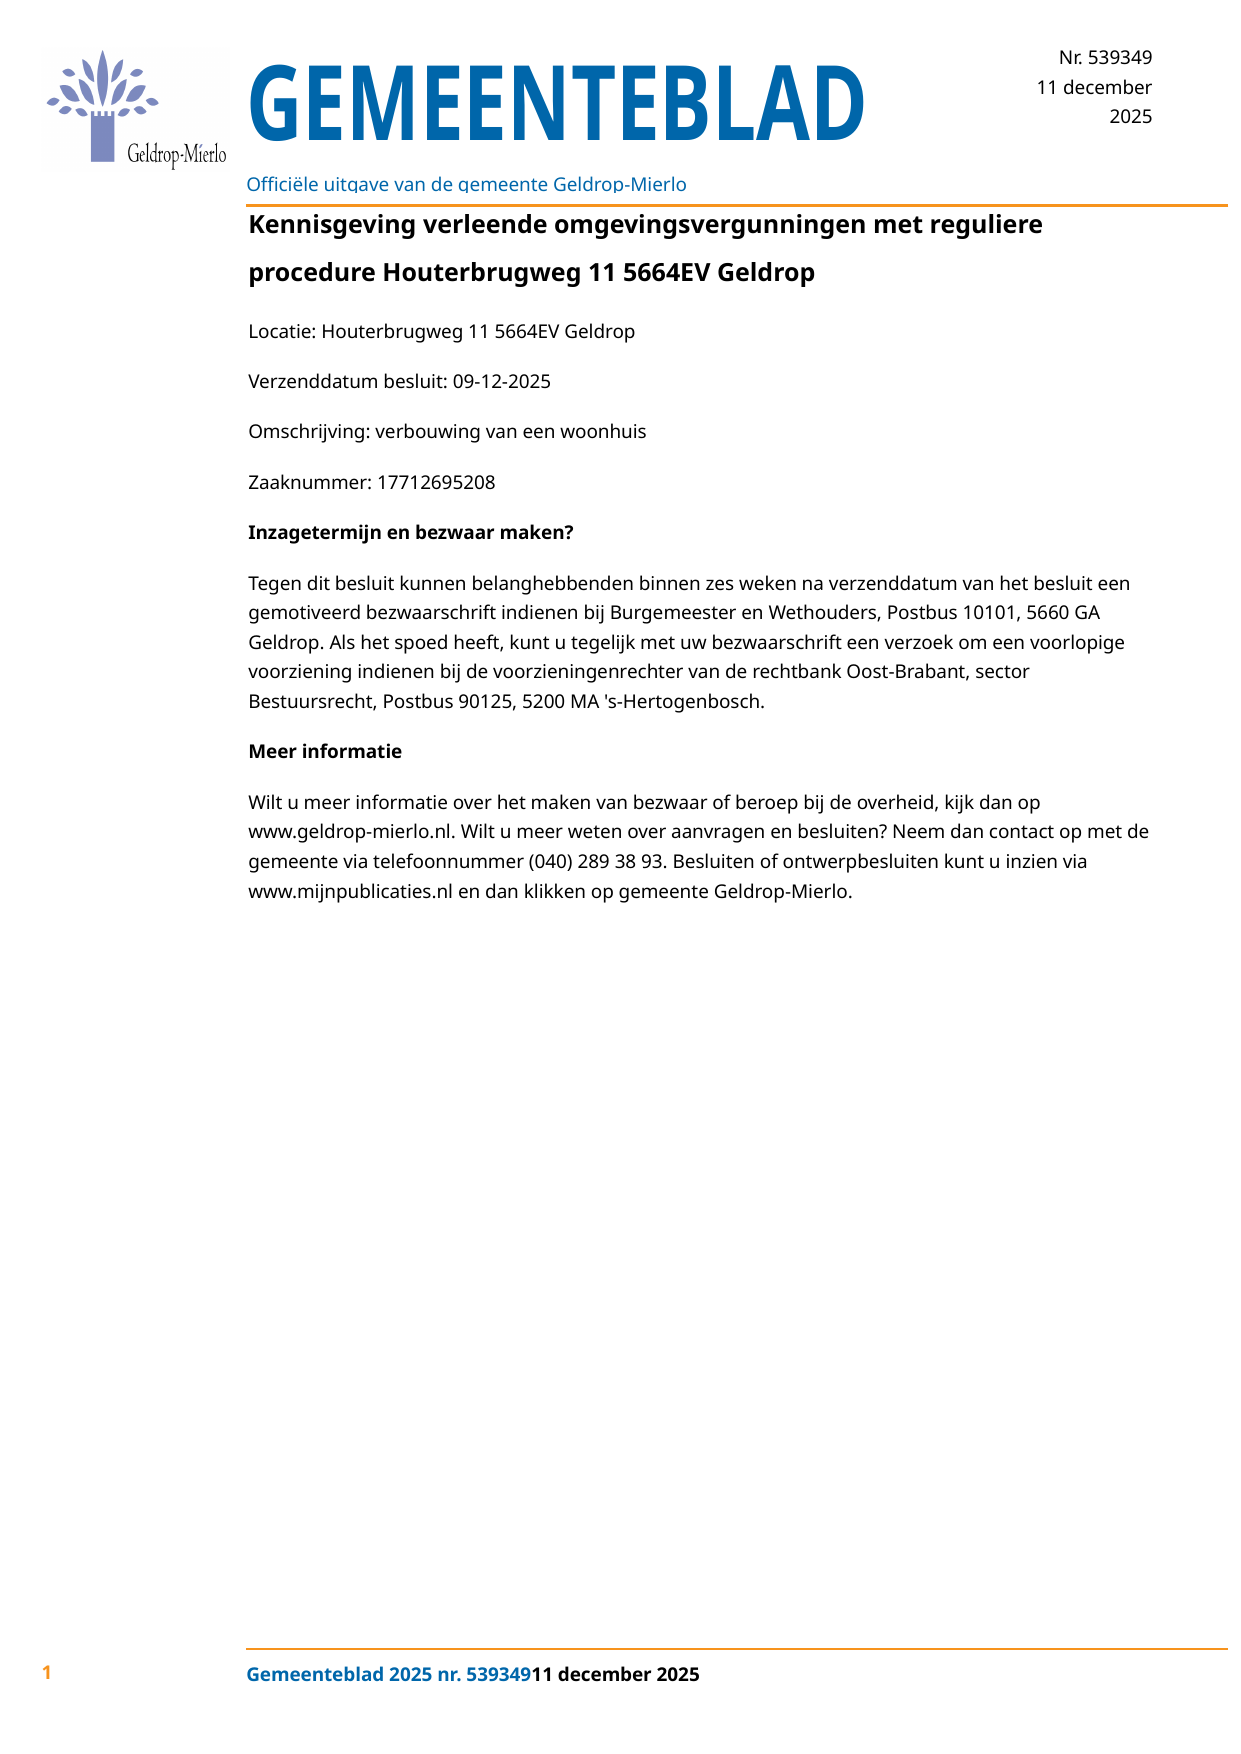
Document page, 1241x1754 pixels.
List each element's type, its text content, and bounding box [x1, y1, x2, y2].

text Locatie: Houterbrugweg 11 5664EV Geldrop [248, 318, 1152, 344]
text Meer informatie [248, 739, 1152, 764]
text Kennisgeving verleende omgevingsvergunningen met reguliere procedure Houterbrugweg 11 5664EV Geldrop [248, 207, 1152, 288]
picture [41, 47, 231, 172]
text Tegen dit besluit kunnen belanghebbenden binnen zes weken na verzenddatum van het besluit een gemotiveerd bezwaarschrift indienen bij Burgemeester en Wethouders, Postbus 10101, 5660 GA Geldrop. Als het spoed heeft, kunt u tegelijk met uw bezwaarschrift een verzoek om een voorlopige voorziening indienen bij de voorzieningenrechter van de rechtbank Oost-Brabant, sector Bestuursrecht, Postbus 90125, 5200 MA 's-Hertogenbosch. [248, 570, 1152, 714]
text Omschrijving: verbouwing van een woonhuis [248, 419, 1152, 444]
text Verzenddatum besluit: 09-12-2025 [248, 368, 1152, 394]
text Wilt u meer informatie over het maken van bezwaar of beroep bij de overheid, kijk dan op www.geldrop-mierlo.nl. Wilt u meer weten over aanvragen en besluiten? Neem dan contact op met de gemeente via telefoonnummer (040) 289 38 93. Besluiten of ontwerpbesluiten kunt u inzien via www.mijnpublicaties.nl en dan klikken op gemeente Geldrop-Mierlo. [248, 789, 1152, 904]
text Zaaknummer: 17712695208 [248, 469, 1152, 495]
text Inzagetermijn en bezwaar maken? [248, 519, 1152, 545]
